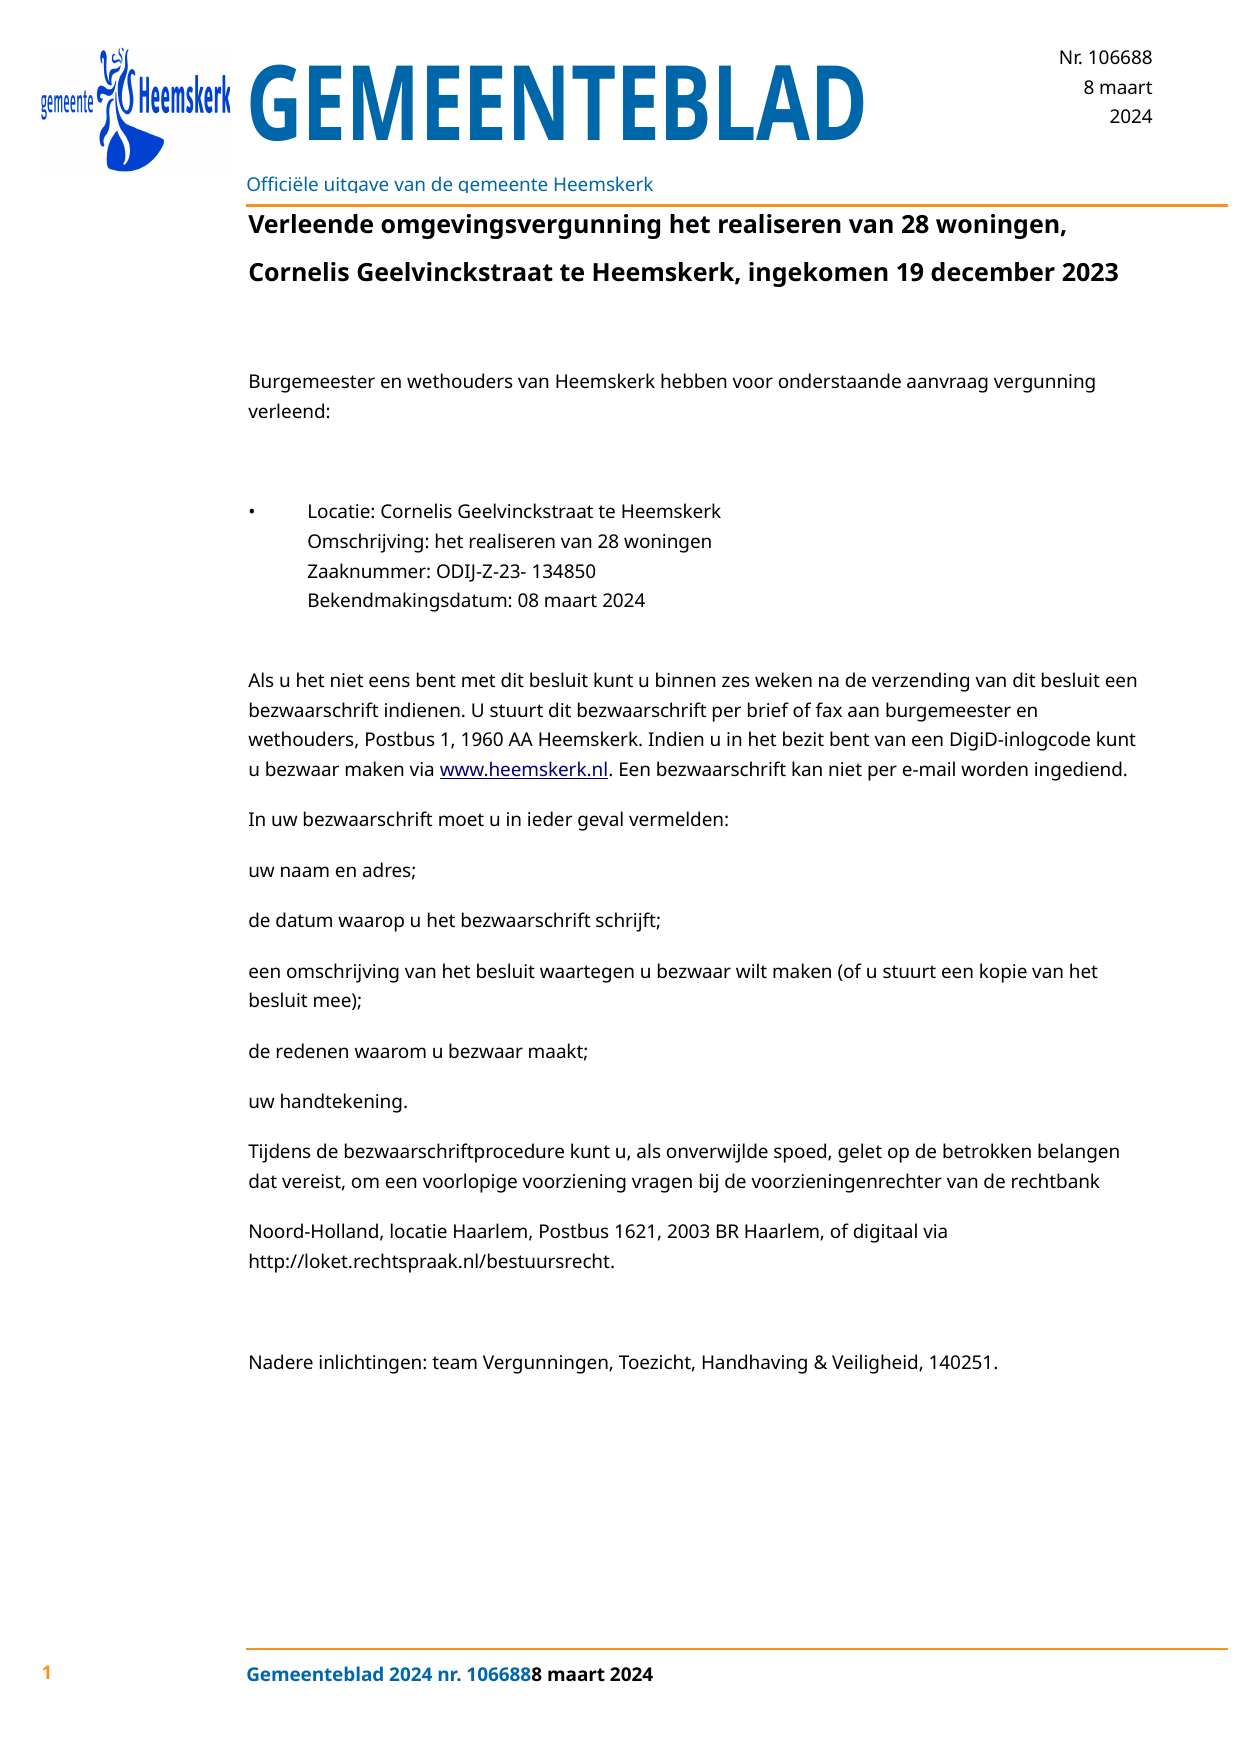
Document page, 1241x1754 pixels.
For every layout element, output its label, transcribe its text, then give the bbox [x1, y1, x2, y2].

list Zaaknummer: ODIJ-Z-23- 134850 [248, 558, 1152, 584]
list Bekendmakingsdatum: 08 maart 2024 [248, 587, 1152, 613]
picture [41, 47, 231, 172]
text Noord-Holland, locatie Haarlem, Postbus 1621, 2003 BR Haarlem, of digitaal via http://loket.rechtspraak.nl/bestuursrecht. [248, 1219, 1152, 1274]
text Nadere inlichtingen: team Vergunningen, Toezicht, Handhaving & Veiligheid, 140251. [248, 1349, 1152, 1375]
text de datum waarop u het bezwaarschrift schrijft; [248, 907, 1152, 933]
text een omschrijving van het besluit waartegen u bezwaar wilt maken (of u stuurt een kopie van het besluit mee); [248, 958, 1152, 1013]
text uw naam en adres; [248, 857, 1152, 883]
text Burgemeester en wethouders van Heemskerk hebben voor onderstaande aanvraag vergunning verleend: [248, 368, 1152, 424]
text Verleende omgevingsvergunning het realiseren van 28 woningen, Cornelis Geelvinckstraat te Heemskerk, ingekomen 19 december 2023 [248, 207, 1152, 288]
text uw handtekening. [248, 1088, 1152, 1114]
text In uw bezwaarschrift moet u in ieder geval vermelden: [248, 807, 1152, 832]
text Als u het niet eens bent met dit besluit kunt u binnen zes weken na de verzending van dit besluit een bezwaarschrift indienen. U stuurt dit bezwaarschrift per brief of fax aan burgemeester en wethouders, Postbus 1, 1960 AA Heemskerk. Indien u in het bezit bent van een DigiD-inlogcode kunt u bezwaar maken via www.heemskerk.nl. Een bezwaarschrift kan niet per e-mail worden ingediend. [248, 667, 1152, 782]
list Locatie: Cornelis Geelvinckstraat te Heemskerk [248, 499, 1152, 524]
list Omschrijving: het realiseren van 28 woningen [248, 528, 1152, 554]
text Tijdens de bezwaarschriftprocedure kunt u, als onverwijlde spoed, gelet op de betrokken belangen dat vereist, om een voorlopige voorziening vragen bij de voorzieningenrechter van de rechtbank [248, 1139, 1152, 1194]
text de redenen waarom u bezwaar maakt; [248, 1038, 1152, 1064]
